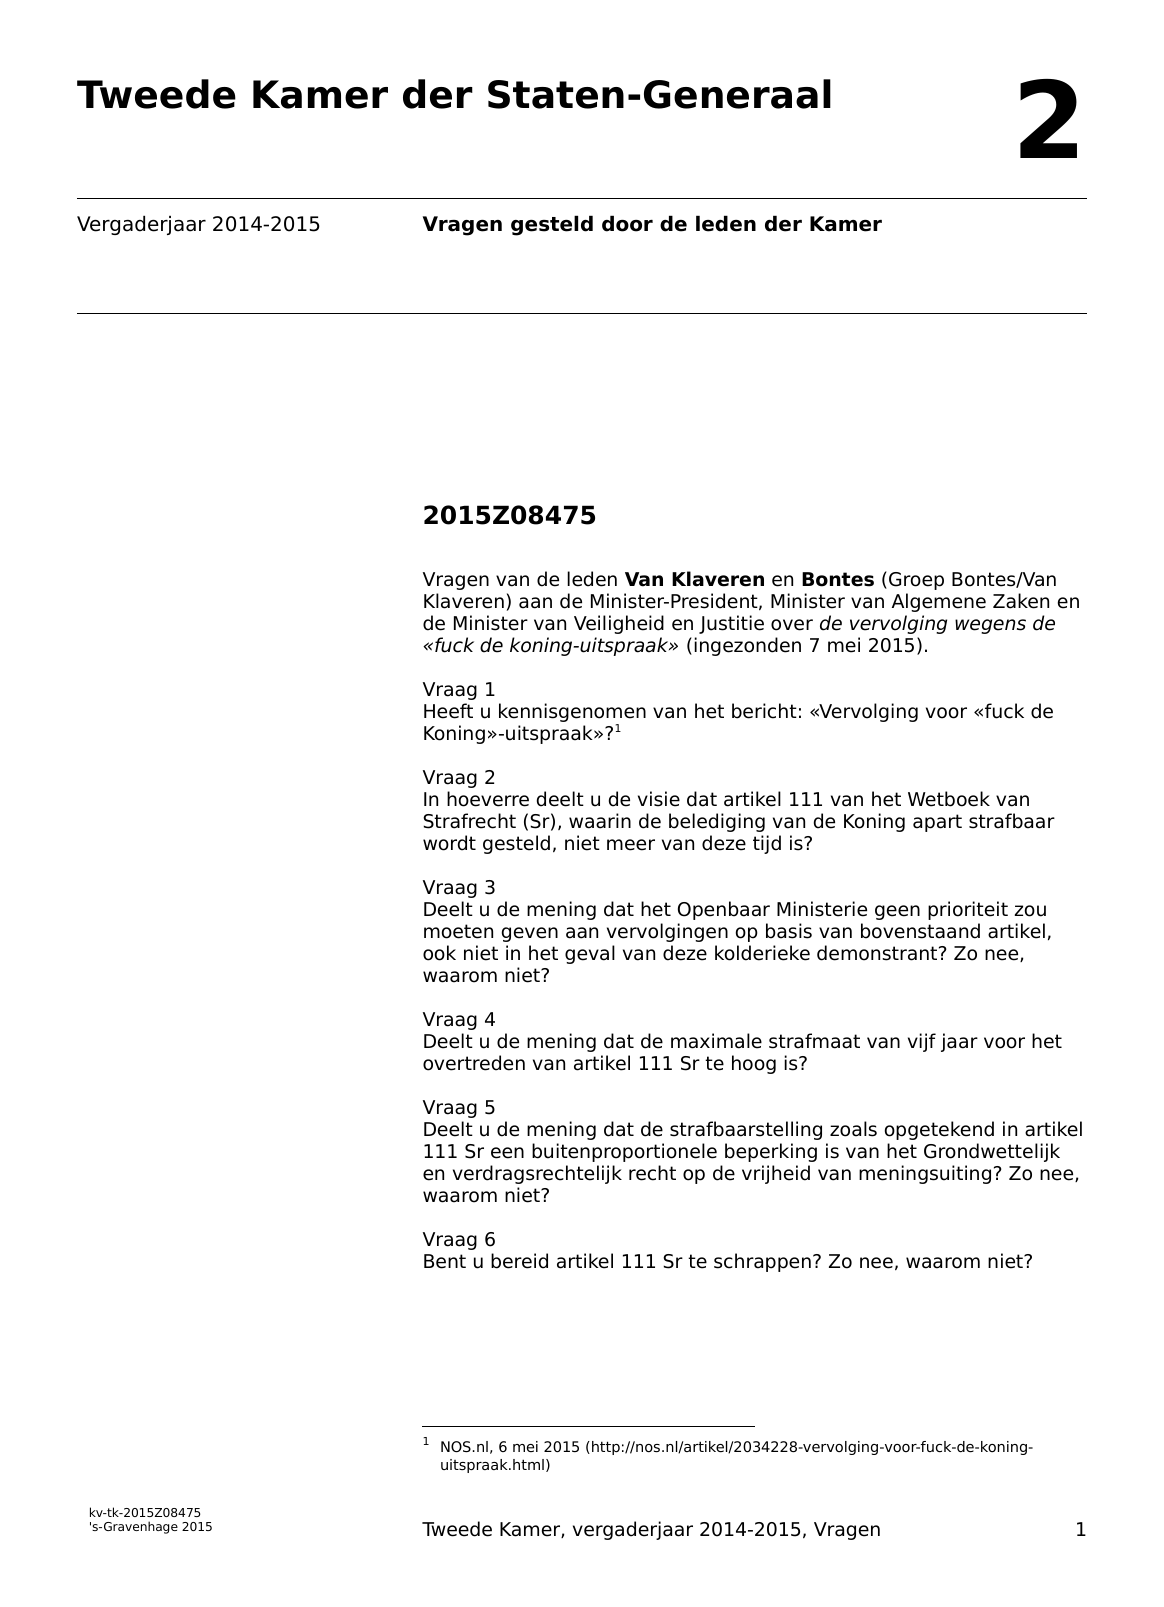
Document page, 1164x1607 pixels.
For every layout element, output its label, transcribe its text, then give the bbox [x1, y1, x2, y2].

text Vragen van de leden Van Klaveren en Bontes (Groep Bontes/Van Klaveren) aan de Minister-President, Minister van Algemene Zaken en de Minister van Veiligheid en Justitie over de vervolging wegens de «fuck de koning-uitspraak» (ingezonden 7 mei 2015). [422, 569, 1087, 657]
text Vraag 6 [422, 1229, 1087, 1251]
text Vraag 3 [422, 877, 1087, 899]
text Vraag 1 [422, 679, 1087, 701]
text Bent u bereid artikel 111 Sr te schrappen? Zo nee, waarom niet? [422, 1251, 1087, 1273]
text Vraag 5 [422, 1097, 1087, 1119]
table_cell Vergaderjaar 2014-2015 [77, 199, 422, 313]
table_header Tweede Kamer der Staten-Generaal [77, 59, 886, 198]
text In hoeverre deelt u de visie dat artikel 111 van het Wetboek van Strafrecht (Sr), waarin de belediging van de Koning apart strafbaar wordt gesteld, niet meer van deze tijd is? [422, 789, 1087, 855]
text Vraag 4 [422, 1009, 1087, 1031]
table_header 2 [886, 59, 1087, 198]
text Deelt u de mening dat de strafbaarstelling zoals opgetekend in artikel 111 Sr een buitenproportionele beperking is van het Grondwettelijk en verdragsrechtelijk recht op de vrijheid van meningsuiting? Zo nee, waarom niet? [422, 1119, 1087, 1207]
text Deelt u de mening dat het Openbaar Ministerie geen prioriteit zou moeten geven aan vervolgingen op basis van bovenstaand artikel, ook niet in het geval van deze kolderieke demonstrant? Zo nee, waarom niet? [422, 899, 1087, 987]
text kv-tk-2015Z08475 [88, 1506, 323, 1520]
text Vraag 2 [422, 767, 1087, 789]
text 2015Z08475 [422, 501, 1087, 531]
table_cell Vragen gesteld door de leden der Kamer [422, 199, 1087, 313]
text Deelt u de mening dat de maximale strafmaat van vijf jaar voor het overtreden van artikel 111 Sr te hoog is? [422, 1031, 1087, 1075]
text NOS.nl, 6 mei 2015 (http://nos.nl/artikel/2034228-vervolging-voor-fuck-de-koning-uitspraak.html) [422, 1435, 1087, 1474]
text Heeft u kennisgenomen van het bericht: «Vervolging voor «fuck de Koning»-uitspraak»? [422, 701, 1087, 745]
text 's-Gravenhage 2015 [88, 1520, 323, 1534]
